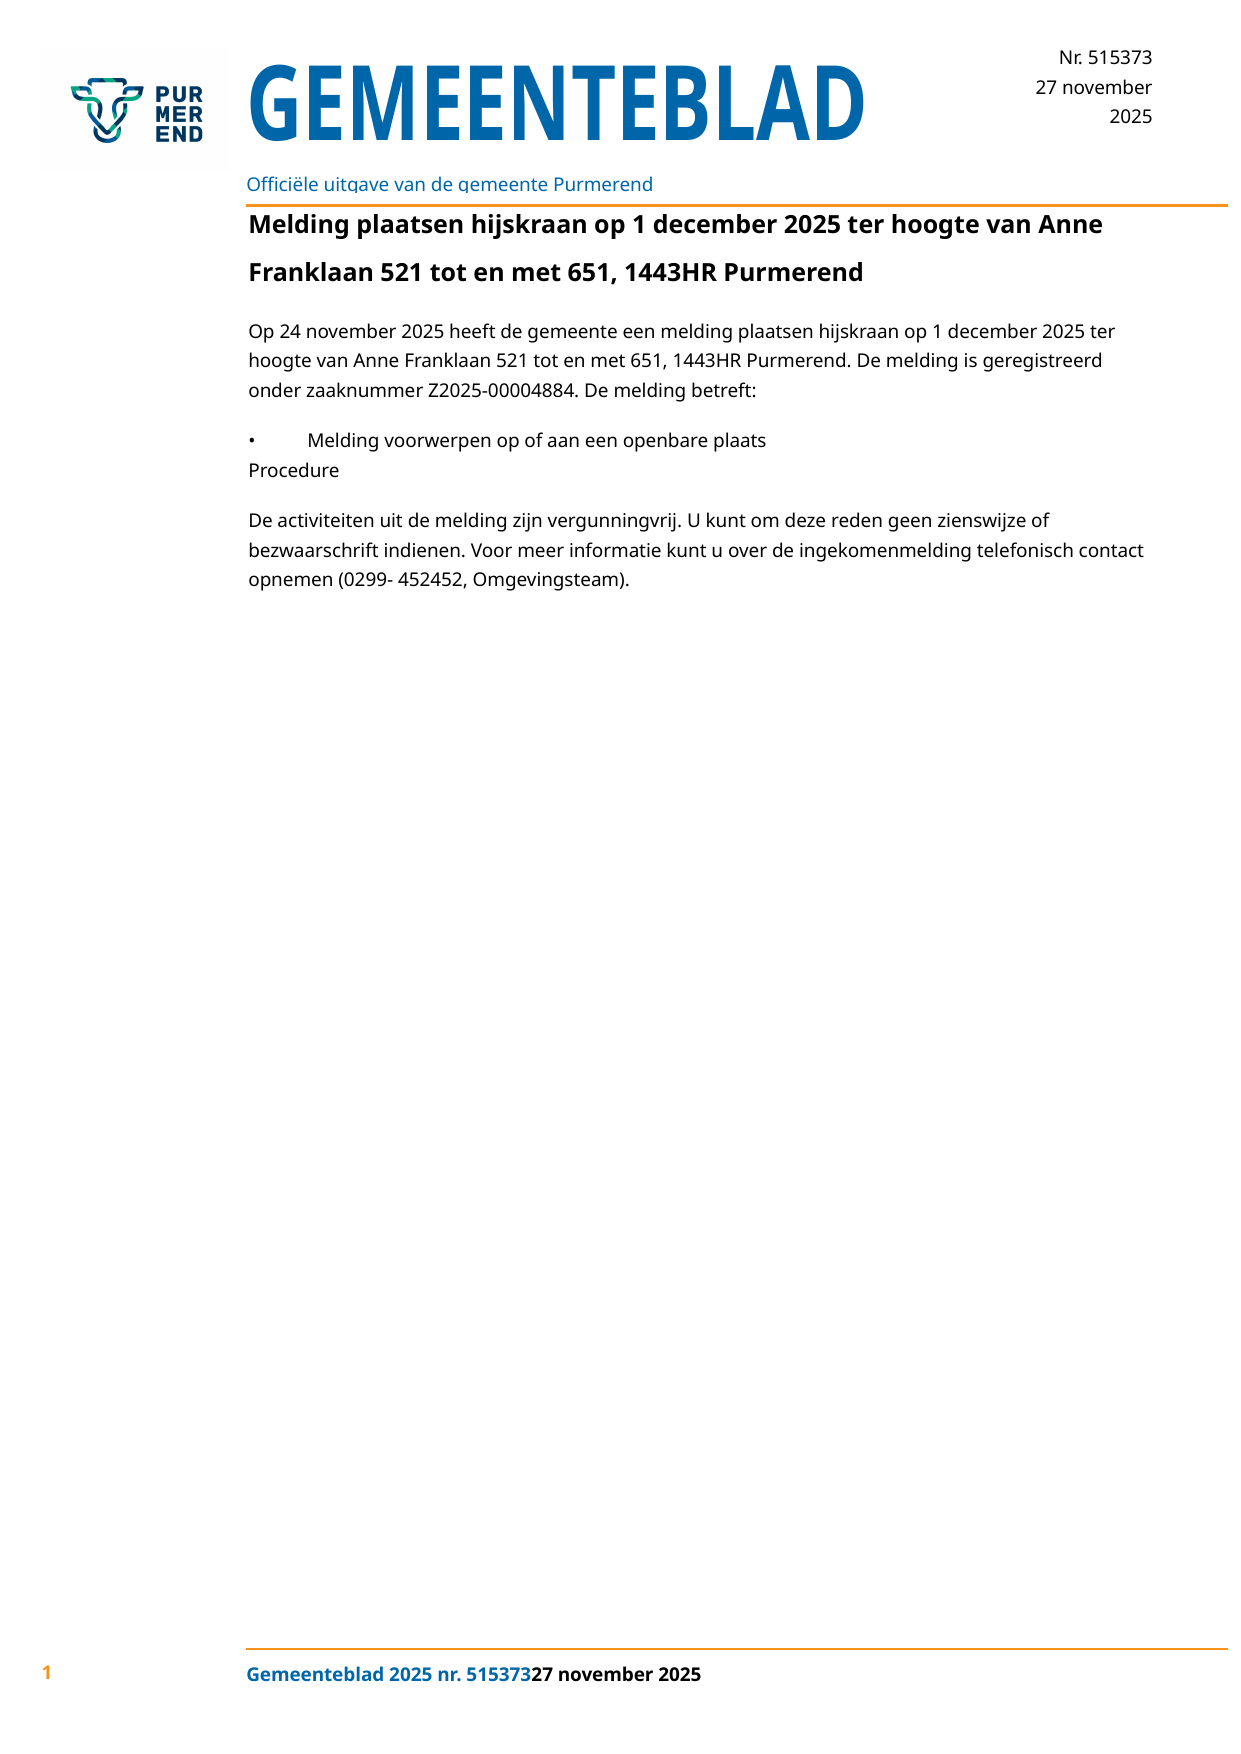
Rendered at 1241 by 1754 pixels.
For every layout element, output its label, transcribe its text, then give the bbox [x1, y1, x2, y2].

picture [41, 47, 231, 172]
text Melding plaatsen hijskraan op 1 december 2025 ter hoogte van Anne Franklaan 521 tot en met 651, 1443HR Purmerend [248, 207, 1152, 288]
list Melding voorwerpen op of aan een openbare plaats [248, 427, 1152, 453]
text Procedure [248, 457, 1152, 483]
text Op 24 november 2025 heeft de gemeente een melding plaatsen hijskraan op 1 december 2025 ter hoogte van Anne Franklaan 521 tot en met 651, 1443HR Purmerend. De melding is geregistreerd onder zaaknummer Z2025-00004884. De melding betreft: [248, 318, 1152, 403]
text De activiteiten uit de melding zijn vergunningvrij. U kunt om deze reden geen zienswijze of bezwaarschrift indienen. Voor meer informatie kunt u over de ingekomenmelding telefonisch contact opnemen (0299- 452452, Omgevingsteam). [248, 507, 1152, 592]
